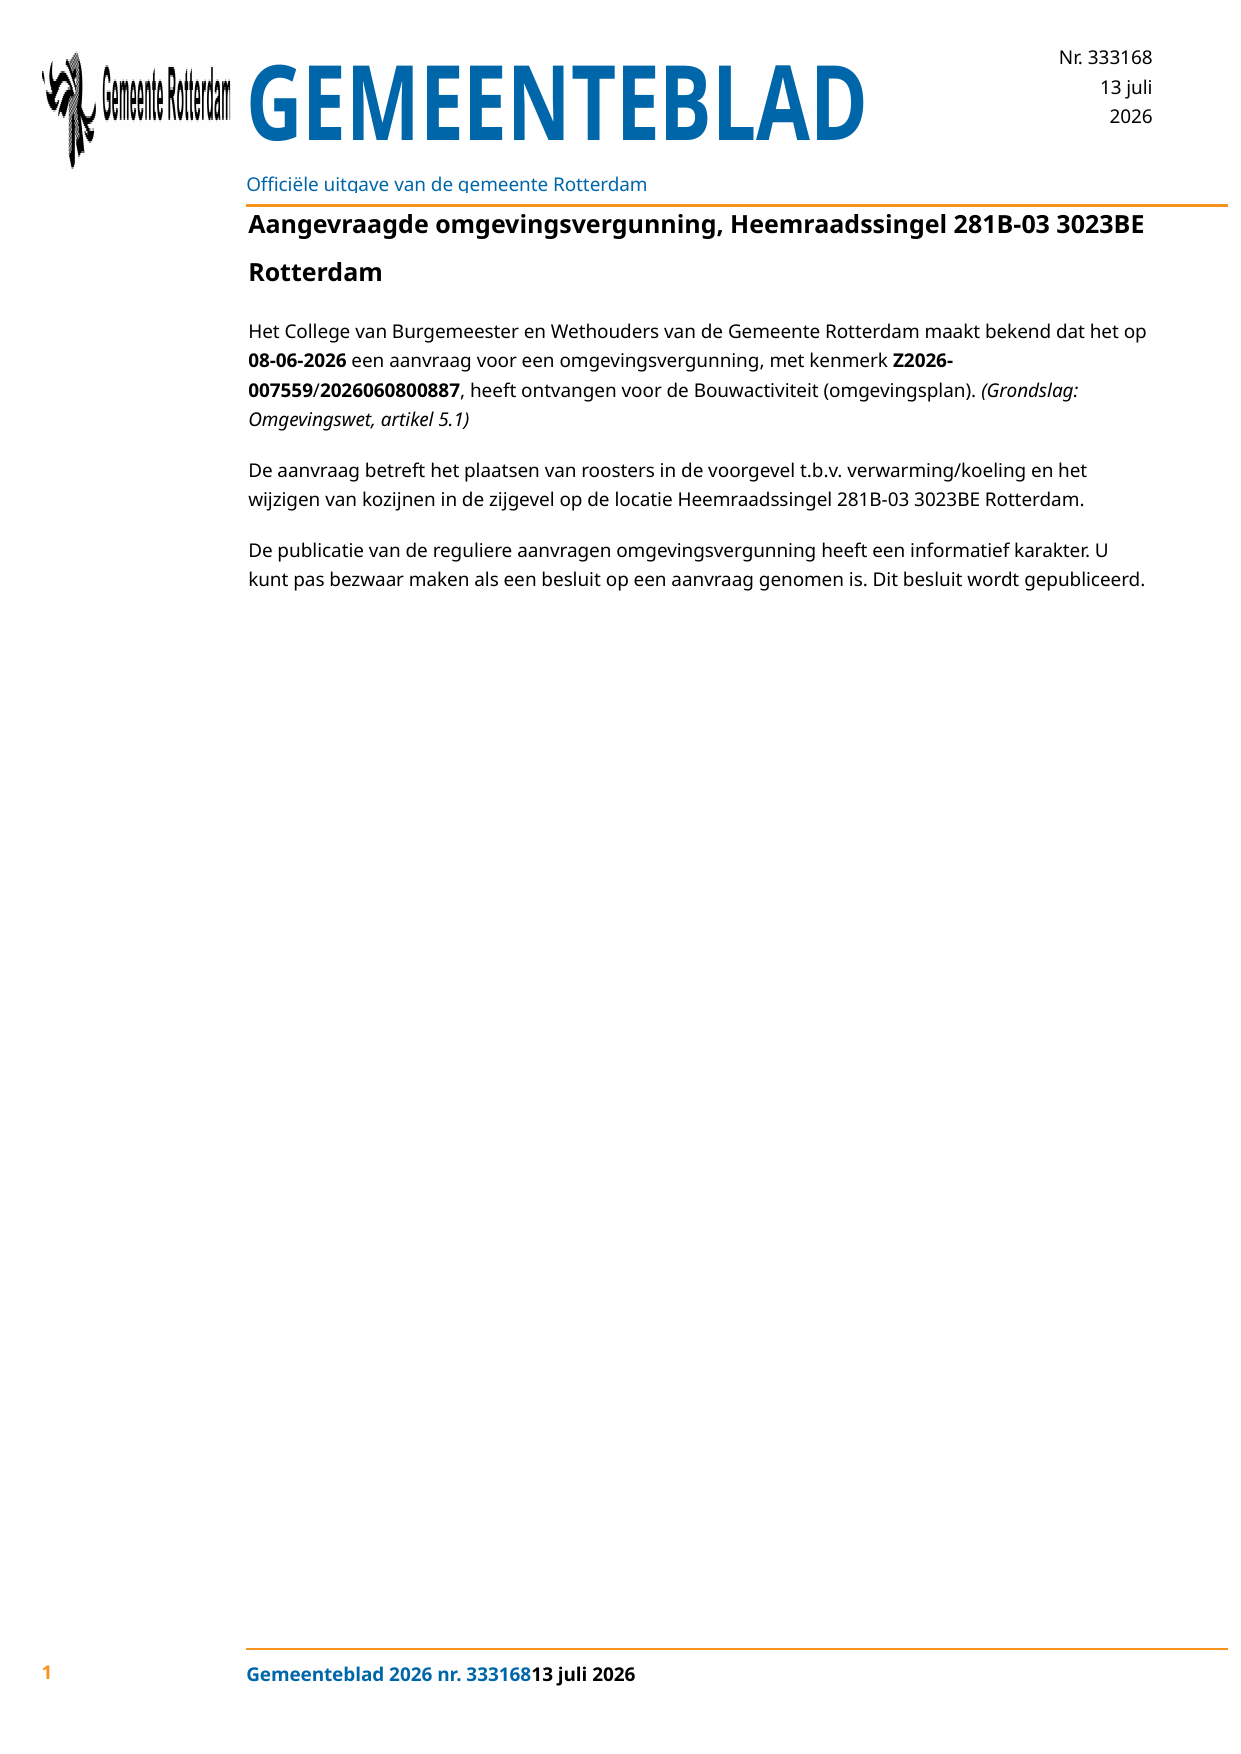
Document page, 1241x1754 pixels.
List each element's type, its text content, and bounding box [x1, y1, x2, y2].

text Aangevraagde omgevingsvergunning, Heemraadssingel 281B-03 3023BE Rotterdam [248, 207, 1152, 288]
picture [41, 47, 231, 172]
text De publicatie van de reguliere aanvragen omgevingsvergunning heeft een informatief karakter. U kunt pas bezwaar maken als een besluit op een aanvraag genomen is. Dit besluit wordt gepubliceerd. [248, 537, 1152, 592]
text De aanvraag betreft het plaatsen van roosters in de voorgevel t.b.v. verwarming/koeling en het wijzigen van kozijnen in de zijgevel op de locatie Heemraadssingel 281B-03 3023BE Rotterdam. [248, 457, 1152, 512]
text Het College van Burgemeester en Wethouders van de Gemeente Rotterdam maakt bekend dat het op 08-06-2026 een aanvraag voor een omgevingsvergunning, met kenmerk Z2026-007559/2026060800887, heeft ontvangen voor de Bouwactiviteit (omgevingsplan). (Grondslag: Omgevingswet, artikel 5.1) [248, 318, 1152, 432]
